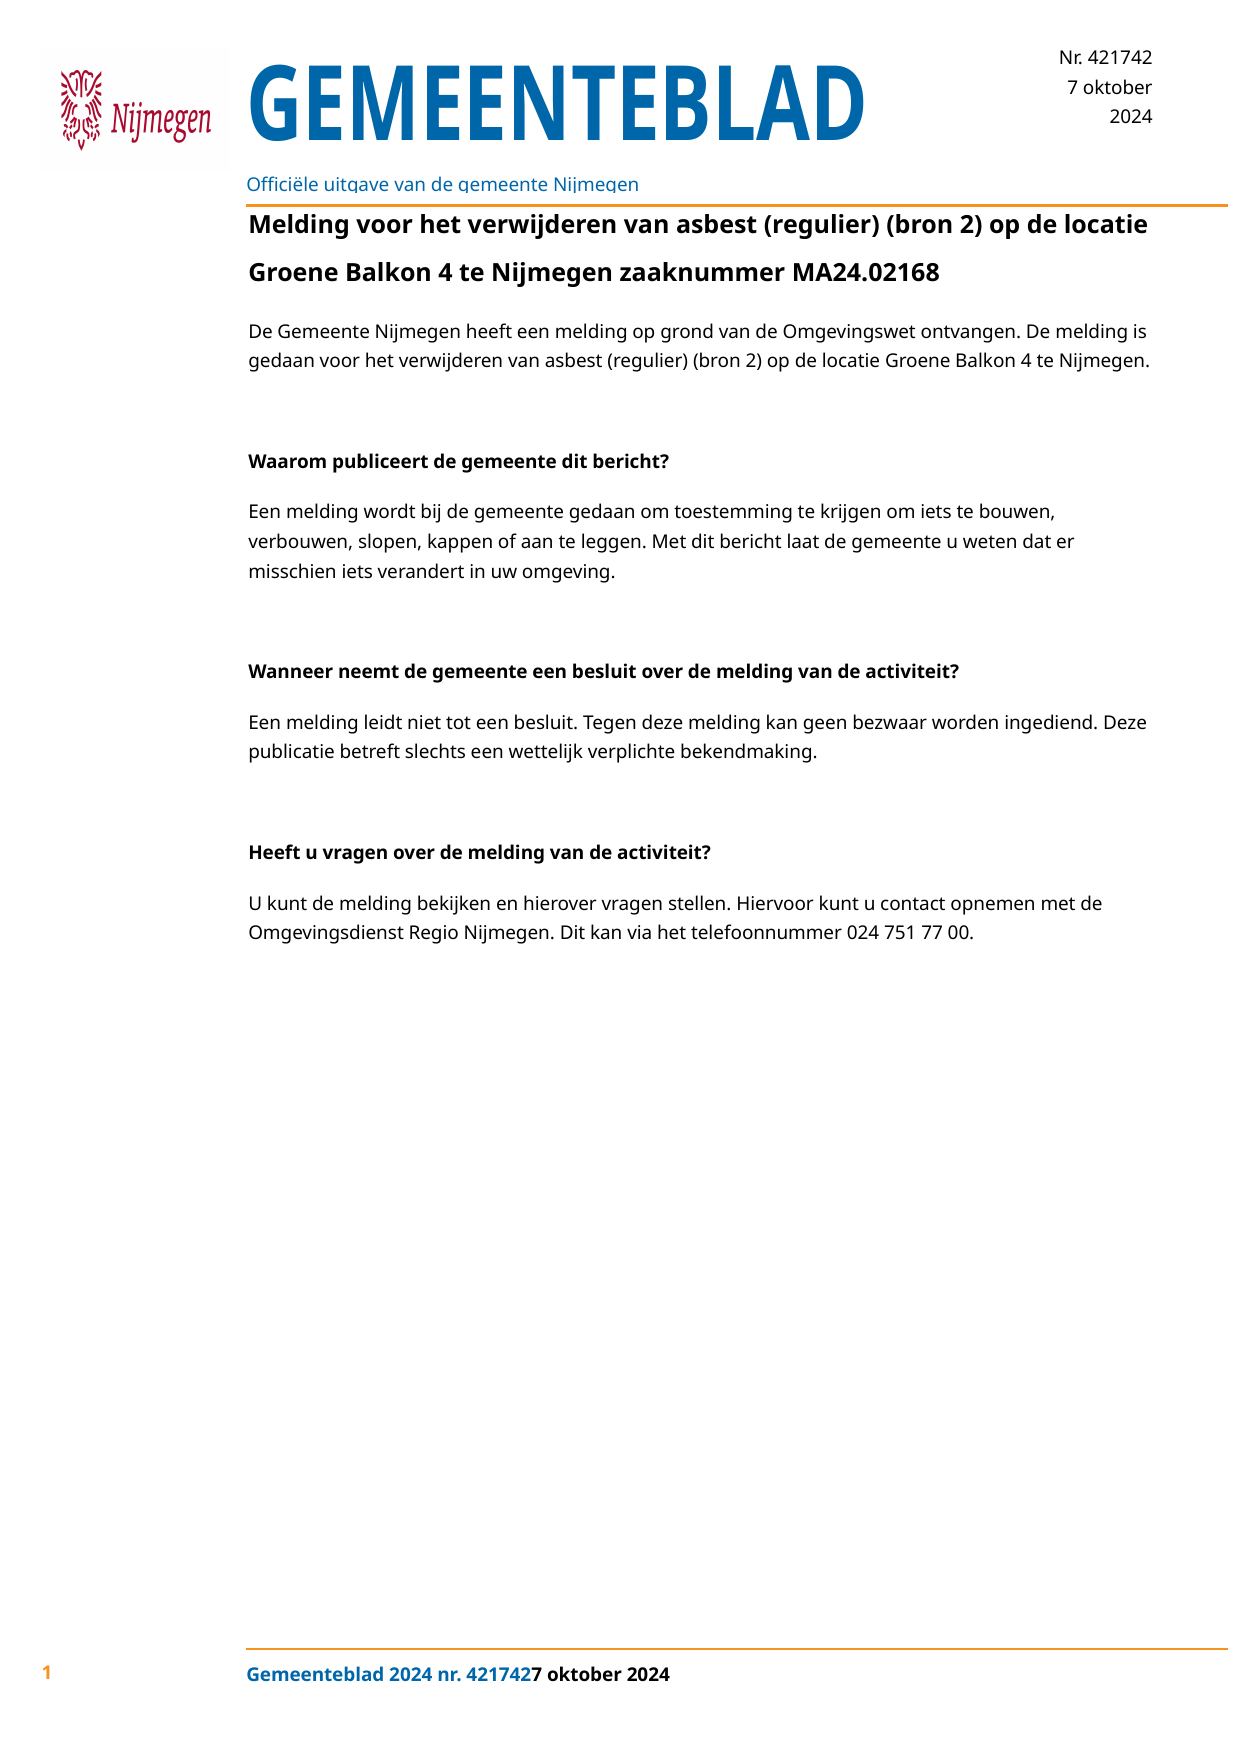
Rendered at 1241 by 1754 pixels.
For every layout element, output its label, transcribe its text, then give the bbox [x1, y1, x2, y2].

picture [41, 47, 231, 172]
text Waarom publiceert de gemeente dit bericht? [248, 448, 1152, 474]
text Een melding wordt bij de gemeente gedaan om toestemming te krijgen om iets te bouwen, verbouwen, slopen, kappen of aan te leggen. Met dit bericht laat de gemeente u weten dat er misschien iets verandert in uw omgeving. [248, 499, 1152, 584]
text Heeft u vragen over de melding van de activiteit? [248, 839, 1152, 865]
text De Gemeente Nijmegen heeft een melding op grond van de Omgevingswet ontvangen. De melding is gedaan voor het verwijderen van asbest (regulier) (bron 2) op de locatie Groene Balkon 4 te Nijmegen. [248, 318, 1152, 373]
text Een melding leidt niet tot een besluit. Tegen deze melding kan geen bezwaar worden ingediend. Deze publicatie betreft slechts een wettelijk verplichte bekendmaking. [248, 709, 1152, 764]
text Wanneer neemt de gemeente een besluit over de melding van de activiteit? [248, 659, 1152, 684]
text Melding voor het verwijderen van asbest (regulier) (bron 2) op de locatie Groene Balkon 4 te Nijmegen zaaknummer MA24.02168 [248, 207, 1152, 288]
text U kunt de melding bekijken en hierover vragen stellen. Hiervoor kunt u contact opnemen met de Omgevingsdienst Regio Nijmegen. Dit kan via het telefoonnummer 024 751 77 00. [248, 890, 1152, 945]
